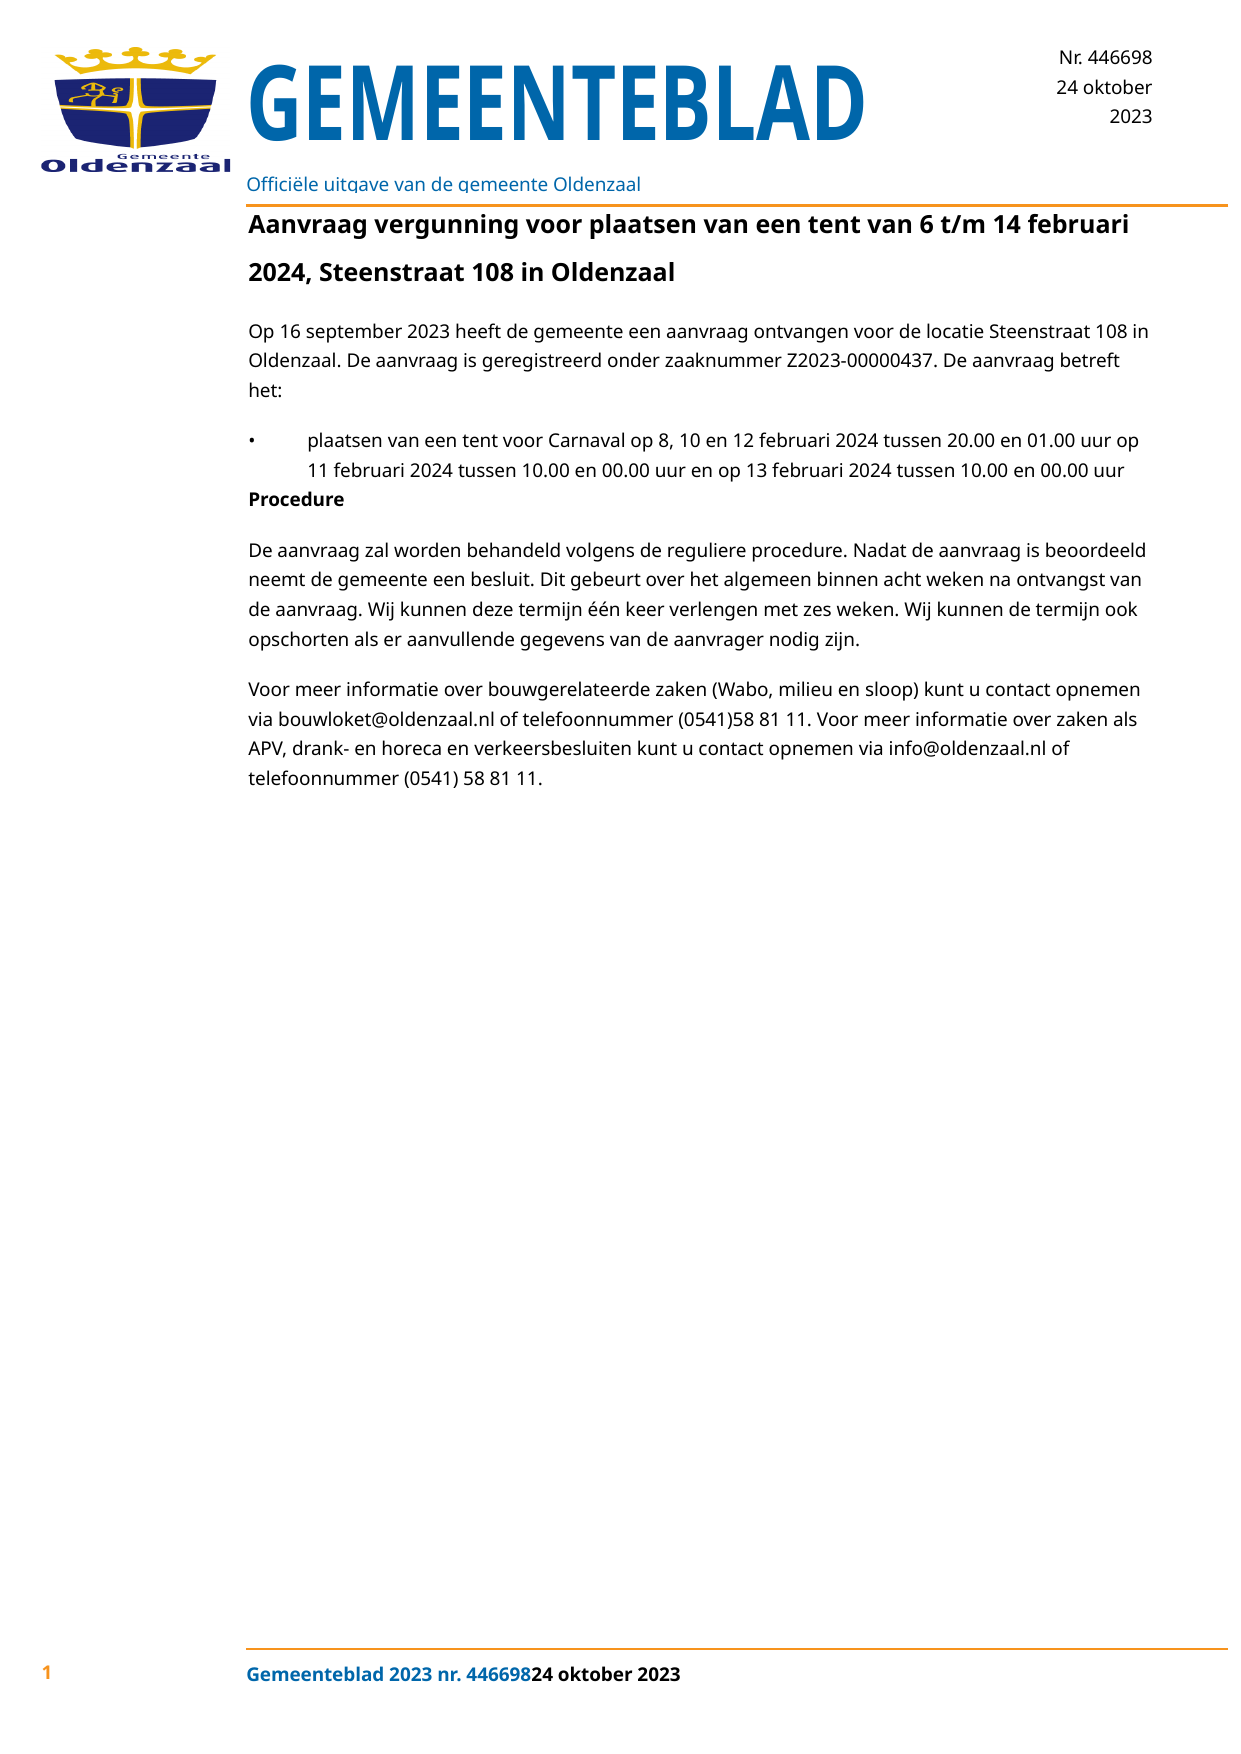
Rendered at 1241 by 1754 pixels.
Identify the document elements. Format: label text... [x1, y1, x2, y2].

text Procedure [248, 487, 1152, 512]
picture [41, 47, 231, 172]
text Voor meer informatie over bouwgerelateerde zaken (Wabo, milieu en sloop) kunt u contact opnemen via bouwloket@oldenzaal.nl of telefoonnummer (0541)58 81 11. Voor meer informatie over zaken als APV, drank- en horeca en verkeersbesluiten kunt u contact opnemen via info@oldenzaal.nl of telefoonnummer (0541) 58 81 11. [248, 676, 1152, 791]
text Aanvraag vergunning voor plaatsen van een tent van 6 t/m 14 februari 2024, Steenstraat 108 in Oldenzaal [248, 207, 1152, 288]
text Op 16 september 2023 heeft de gemeente een aanvraag ontvangen voor de locatie Steenstraat 108 in Oldenzaal. De aanvraag is geregistreerd onder zaaknummer Z2023-00000437. De aanvraag betreft het: [248, 318, 1152, 403]
list plaatsen van een tent voor Carnaval op 8, 10 en 12 februari 2024 tussen 20.00 en 01.00 uur op 11 februari 2024 tussen 10.00 en 00.00 uur en op 13 februari 2024 tussen 10.00 en 00.00 uur [248, 427, 1152, 483]
text De aanvraag zal worden behandeld volgens de reguliere procedure. Nadat de aanvraag is beoordeeld neemt de gemeente een besluit. Dit gebeurt over het algemeen binnen acht weken na ontvangst van de aanvraag. Wij kunnen deze termijn één keer verlengen met zes weken. Wij kunnen de termijn ook opschorten als er aanvullende gegevens van de aanvrager nodig zijn. [248, 537, 1152, 652]
